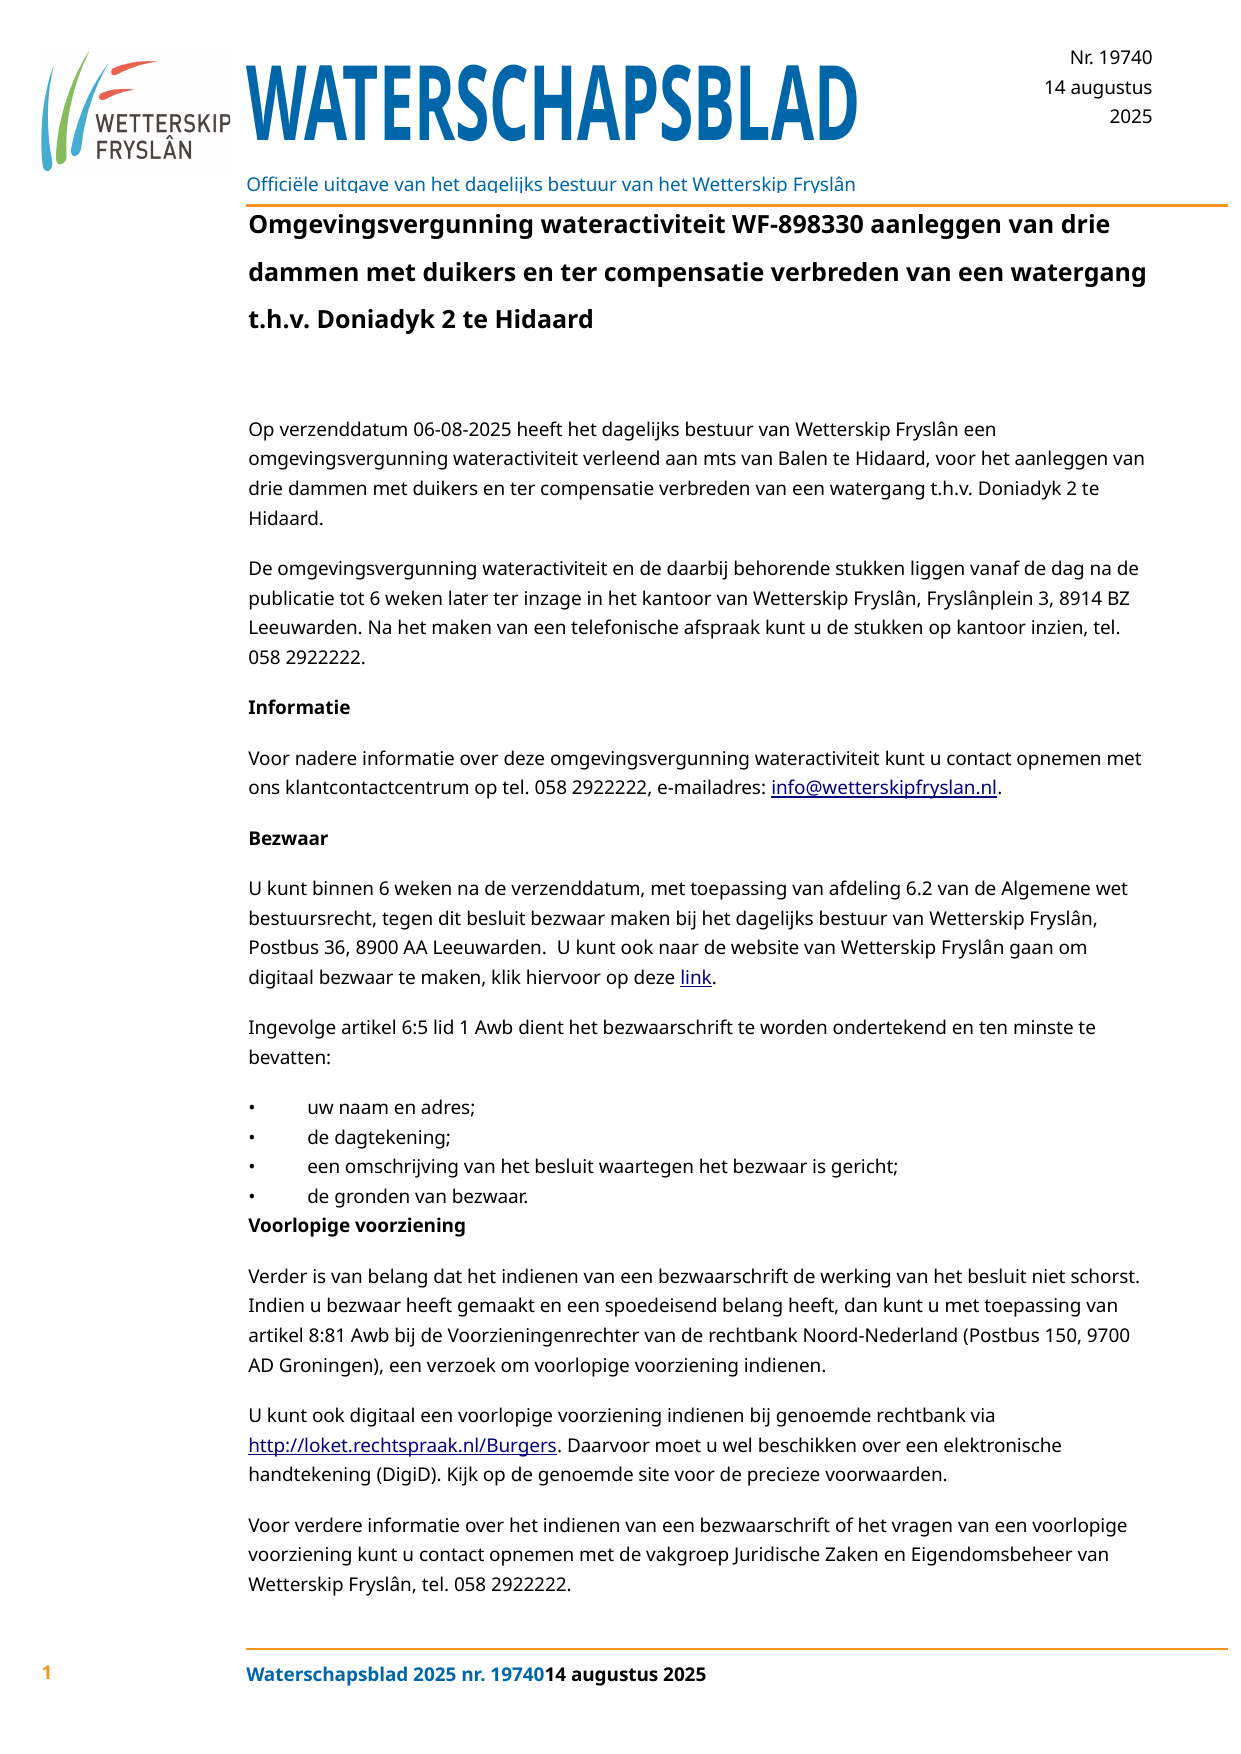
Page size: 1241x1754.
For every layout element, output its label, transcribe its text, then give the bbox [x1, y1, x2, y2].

text Informatie [248, 694, 1152, 720]
text Ingevolge artikel 6:5 lid 1 Awb dient het bezwaarschrift te worden ondertekend en ten minste te bevatten: [248, 1014, 1152, 1069]
text Omgevingsvergunning wateractiviteit WF-898330 aanleggen van drie dammen met duikers en ter compensatie verbreden van een watergang t.h.v. Doniadyk 2 te Hidaard [248, 207, 1152, 336]
text Bezwaar [248, 825, 1152, 850]
picture [41, 47, 231, 172]
text U kunt binnen 6 weken na de verzenddatum, met toepassing van afdeling 6.2 van de Algemene wet bestuursrecht, tegen dit besluit bezwaar maken bij het dagelijks bestuur van Wetterskip Fryslân, Postbus 36, 8900 AA Leeuwarden. U kunt ook naar de website van Wetterskip Fryslân gaan om digitaal bezwaar te maken, klik hiervoor op deze link. [248, 875, 1152, 989]
list een omschrijving van het besluit waartegen het bezwaar is gericht; [248, 1153, 1152, 1179]
list uw naam en adres; [248, 1094, 1152, 1120]
list de gronden van bezwaar. [248, 1183, 1152, 1209]
text De omgevingsvergunning wateractiviteit en de daarbij behorende stukken liggen vanaf de dag na de publicatie tot 6 weken later ter inzage in het kantoor van Wetterskip Fryslân, Fryslânplein 3, 8914 BZ Leeuwarden. Na het maken van een telefonische afspraak kunt u de stukken op kantoor inzien, tel. 058 2922222. [248, 555, 1152, 669]
text U kunt ook digitaal een voorlopige voorziening indienen bij genoemde rechtbank via http://loket.rechtspraak.nl/Burgers. Daarvoor moet u wel beschikken over een elektronische handtekening (DigiD). Kijk op de genoemde site voor de precieze voorwaarden. [248, 1402, 1152, 1487]
text Voor verdere informatie over het indienen van een bezwaarschrift of het vragen van een voorlopige voorziening kunt u contact opnemen met de vakgroep Juridische Zaken en Eigendomsbeheer van Wetterskip Fryslân, tel. 058 2922222. [248, 1512, 1152, 1597]
text Voorlopige voorziening [248, 1213, 1152, 1238]
text Voor nadere informatie over deze omgevingsvergunning wateractiviteit kunt u contact opnemen met ons klantcontactcentrum op tel. 058 2922222, e-mailadres: info@wetterskipfryslan.nl. [248, 745, 1152, 800]
text Verder is van belang dat het indienen van een bezwaarschrift de werking van het besluit niet schorst. Indien u bezwaar heeft gemaakt en een spoedeisend belang heeft, dan kunt u met toepassing van artikel 8:81 Awb bij de Voorzieningenrechter van de rechtbank Noord-Nederland (Postbus 150, 9700 AD Groningen), een verzoek om voorlopige voorziening indienen. [248, 1263, 1152, 1377]
list de dagtekening; [248, 1124, 1152, 1149]
text Op verzenddatum 06-08-2025 heeft het dagelijks bestuur van Wetterskip Fryslân een omgevingsvergunning wateractiviteit verleend aan mts van Balen te Hidaard, voor het aanleggen van drie dammen met duikers en ter compensatie verbreden van een watergang t.h.v. Doniadyk 2 te Hidaard. [248, 416, 1152, 530]
